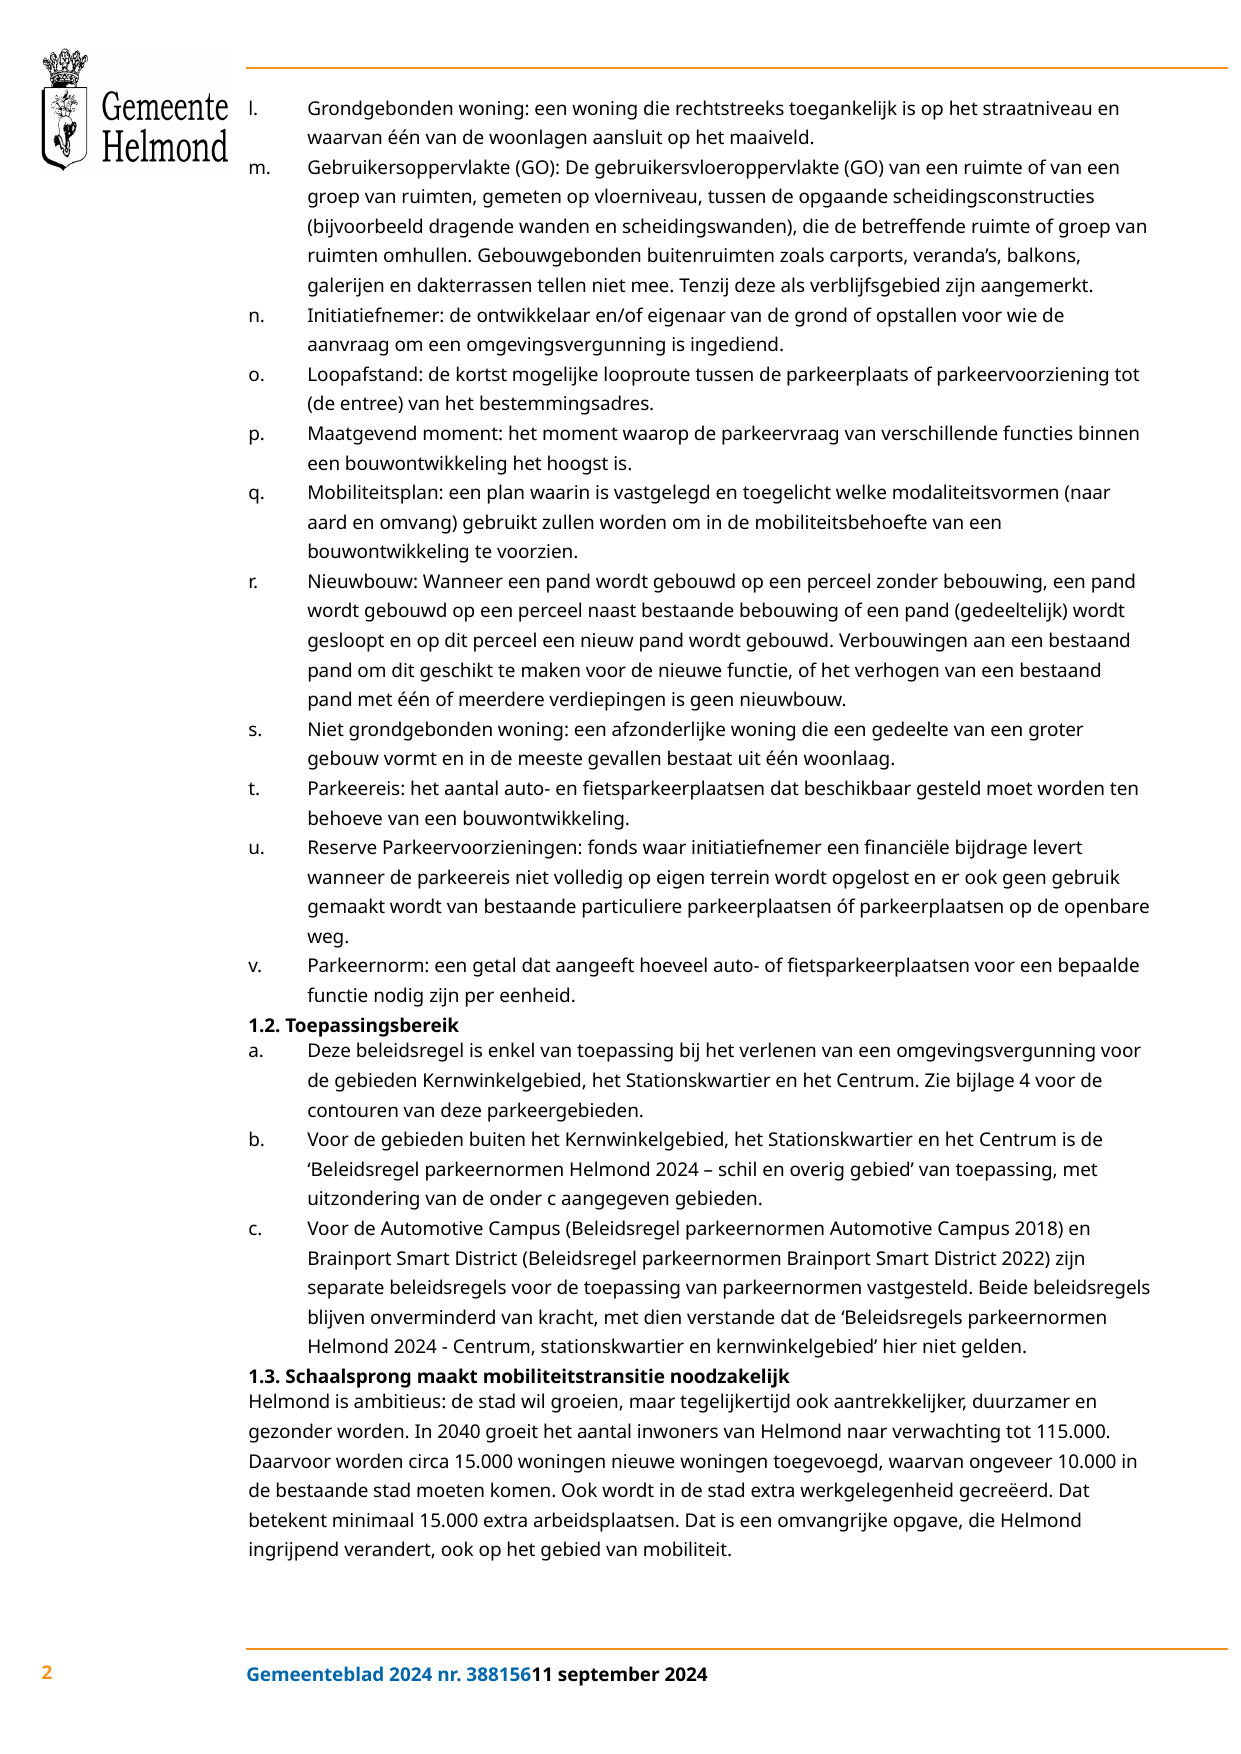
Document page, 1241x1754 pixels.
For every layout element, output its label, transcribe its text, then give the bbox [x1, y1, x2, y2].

list Gebruikersoppervlakte (GO): De gebruikersvloeroppervlakte (GO) van een ruimte of van een groep van ruimten, gemeten op vloerniveau, tussen de opgaande scheidingsconstructies (bijvoorbeeld dragende wanden en scheidingswanden), die de betreffende ruimte of groep van ruimten omhullen. Gebouwgebonden buitenruimten zoals carports, veranda’s, balkons, galerijen en dakterrassen tellen niet mee. Tenzij deze als verblijfsgebied zijn aangemerkt. [248, 154, 1152, 298]
list Voor de gebieden buiten het Kernwinkelgebied, het Stationskwartier en het Centrum is de ‘Beleidsregel parkeernormen Helmond 2024 – schil en overig gebied’ van toepassing, met uitzondering van de onder c aangegeven gebieden. [248, 1126, 1152, 1211]
list Niet grondgebonden woning: een afzonderlijke woning die een gedeelte van een groter gebouw vormt en in de meeste gevallen bestaat uit één woonlaag. [248, 716, 1152, 771]
list Reserve Parkeervoorzieningen: fonds waar initiatiefnemer een financiële bijdrage levert wanneer de parkeereis niet volledig op eigen terrein wordt opgelost en er ook geen gebruik gemaakt wordt van bestaande particuliere parkeerplaatsen óf parkeerplaatsen op de openbare weg. [248, 834, 1152, 949]
text 1.3. Schaalsprong maakt mobiliteitstransitie noodzakelijk [248, 1363, 1152, 1389]
list Grondgebonden woning: een woning die rechtstreeks toegankelijk is op het straatniveau en waarvan één van de woonlagen aansluit op het maaiveld. [248, 95, 1152, 150]
list Parkeernorm: een getal dat aangeeft hoeveel auto- of fietsparkeerplaatsen voor een bepaalde functie nodig zijn per eenheid. [248, 953, 1152, 1008]
list Mobiliteitsplan: een plan waarin is vastgelegd en toegelicht welke modaliteitsvormen (naar aard en omvang) gebruikt zullen worden om in de mobiliteitsbehoefte van een bouwontwikkeling te voorzien. [248, 479, 1152, 564]
list Voor de Automotive Campus (Beleidsregel parkeernormen Automotive Campus 2018) en Brainport Smart District (Beleidsregel parkeernormen Brainport Smart District 2022) zijn separate beleidsregels voor de toepassing van parkeernormen vastgesteld. Beide beleidsregels blijven onverminderd van kracht, met dien verstande dat de ‘Beleidsregels parkeernormen Helmond 2024 - Centrum, stationskwartier en kernwinkelgebied’ hier niet gelden. [248, 1215, 1152, 1359]
picture [41, 47, 231, 172]
text 1.2. Toepassingsbereik [248, 1012, 1152, 1038]
list Nieuwbouw: Wanneer een pand wordt gebouwd op een perceel zonder bebouwing, een pand wordt gebouwd op een perceel naast bestaande bebouwing of een pand (gedeeltelijk) wordt gesloopt en op dit perceel een nieuw pand wordt gebouwd. Verbouwingen aan een bestaand pand om dit geschikt te maken voor de nieuwe functie, of het verhogen van een bestaand pand met één of meerdere verdiepingen is geen nieuwbouw. [248, 568, 1152, 712]
list Deze beleidsregel is enkel van toepassing bij het verlenen van een omgevingsvergunning voor de gebieden Kernwinkelgebied, het Stationskwartier en het Centrum. Zie bijlage 4 voor de contouren van deze parkeergebieden. [248, 1038, 1152, 1122]
list Parkeereis: het aantal auto- en fietsparkeerplaatsen dat beschikbaar gesteld moet worden ten behoeve van een bouwontwikkeling. [248, 775, 1152, 831]
list Initiatiefnemer: de ontwikkelaar en/of eigenaar van de grond of opstallen voor wie de aanvraag om een omgevingsvergunning is ingediend. [248, 302, 1152, 357]
list Maatgevend moment: het moment waarop de parkeervraag van verschillende functies binnen een bouwontwikkeling het hoogst is. [248, 420, 1152, 476]
list Loopafstand: de kortst mogelijke looproute tussen de parkeerplaats of parkeervoorziening tot (de entree) van het bestemmingsadres. [248, 361, 1152, 416]
text Helmond is ambitieus: de stad wil groeien, maar tegelijkertijd ook aantrekkelijker, duurzamer en gezonder worden. In 2040 groeit het aantal inwoners van Helmond naar verwachting tot 115.000. Daarvoor worden circa 15.000 woningen nieuwe woningen toegevoegd, waarvan ongeveer 10.000 in de bestaande stad moeten komen. Ook wordt in de stad extra werkgelegenheid gecreëerd. Dat betekent minimaal 15.000 extra arbeidsplaatsen. Dat is een omvangrijke opgave, die Helmond ingrijpend verandert, ook op het gebied van mobiliteit. [248, 1389, 1152, 1562]
